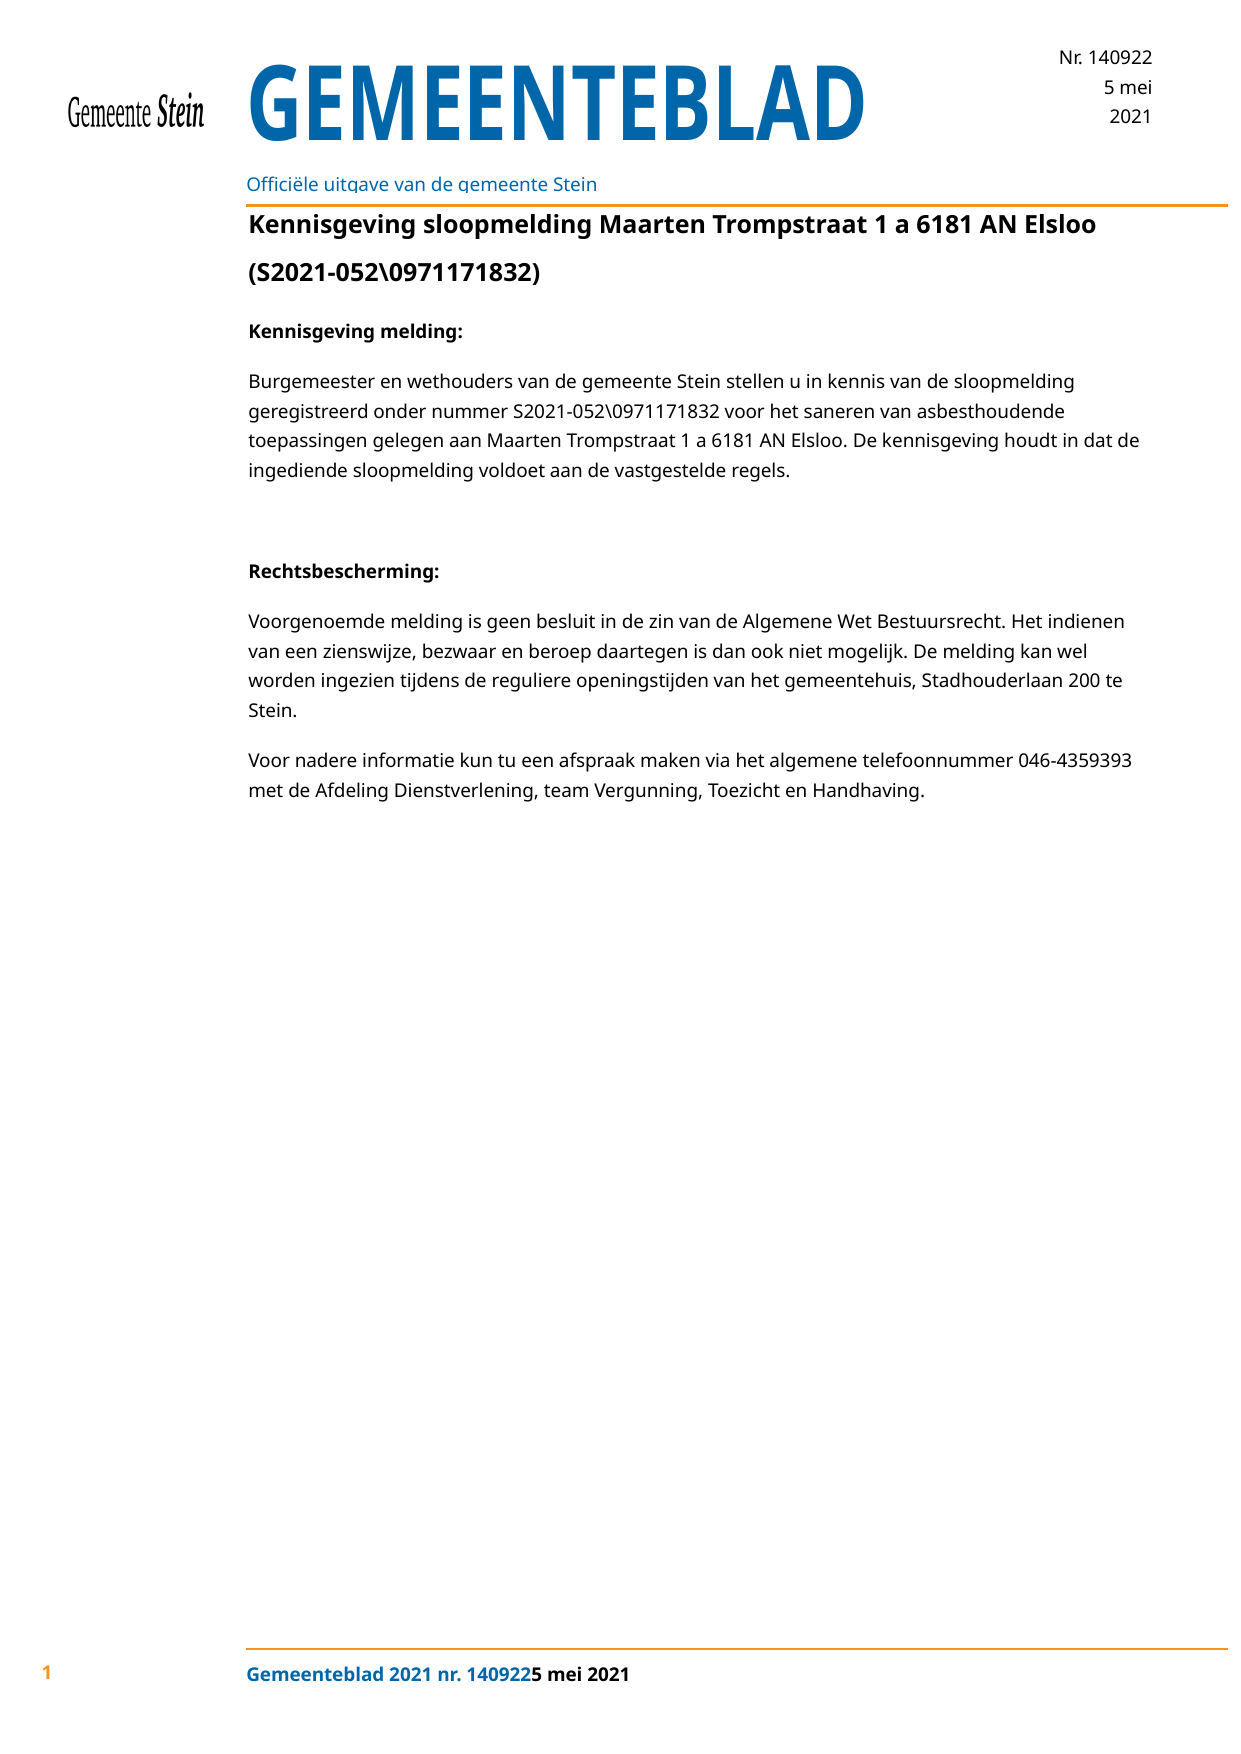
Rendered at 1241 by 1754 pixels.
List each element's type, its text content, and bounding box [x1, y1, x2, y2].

text Kennisgeving melding: [248, 318, 1152, 344]
text Rechtsbescherming: [248, 558, 1152, 584]
text Voor nadere informatie kun tu een afspraak maken via het algemene telefoonnummer 046-4359393 met de Afdeling Dienstverlening, team Vergunning, Toezicht en Handhaving. [248, 747, 1152, 803]
picture [41, 47, 231, 172]
text Voorgenoemde melding is geen besluit in de zin van de Algemene Wet Bestuursrecht. Het indienen van een zienswijze, bezwaar en beroep daartegen is dan ook niet mogelijk. De melding kan wel worden ingezien tijdens de reguliere openingstijden van het gemeentehuis, Stadhouderlaan 200 te Stein. [248, 608, 1152, 723]
text Kennisgeving sloopmelding Maarten Trompstraat 1 a 6181 AN Elsloo (S2021-052\0971171832) [248, 207, 1152, 288]
text Burgemeester en wethouders van de gemeente Stein stellen u in kennis van de sloopmelding geregistreerd onder nummer S2021-052\0971171832 voor het saneren van asbesthoudende toepassingen gelegen aan Maarten Trompstraat 1 a 6181 AN Elsloo. De kennisgeving houdt in dat de ingediende sloopmelding voldoet aan de vastgestelde regels. [248, 368, 1152, 483]
